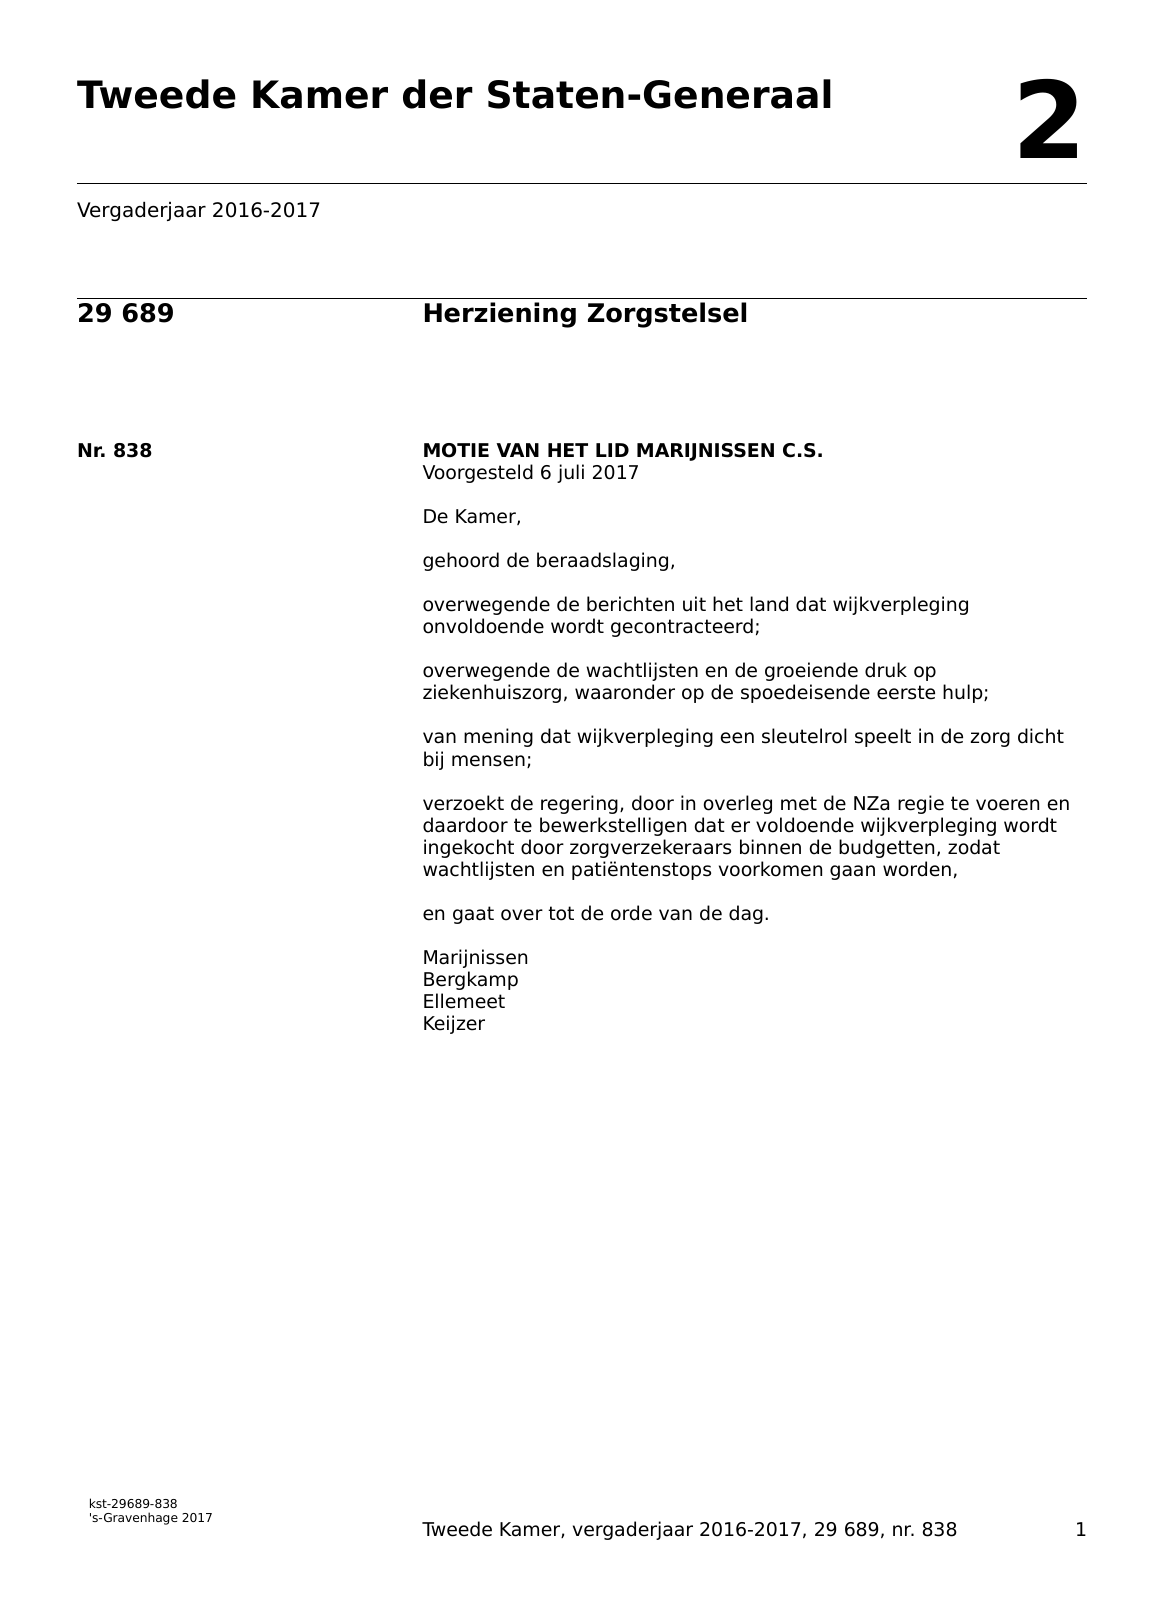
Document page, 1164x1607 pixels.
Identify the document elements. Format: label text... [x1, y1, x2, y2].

subtitle Nr. 838 MOTIE VAN HET LID MARIJNISSEN C.S. [77, 440, 1087, 462]
text Ellemeet [422, 991, 1087, 1013]
text De Kamer, [422, 506, 1087, 528]
text Bergkamp [422, 969, 1087, 991]
text Keijzer [422, 1013, 1087, 1035]
text gehoord de beraadslaging, [422, 550, 1087, 572]
text kst-29689-838 [88, 1497, 323, 1511]
text Marijnissen [422, 947, 1087, 969]
table_header Tweede Kamer der Staten-Generaal [77, 59, 886, 183]
text en gaat over tot de orde van de dag. [422, 903, 1087, 925]
subtitle 29 689 Herziening Zorgstelsel [77, 299, 1087, 329]
text overwegende de wachtlijsten en de groeiende druk op ziekenhuiszorg, waaronder op de spoedeisende eerste hulp; [422, 660, 1087, 704]
table_header 2 [886, 59, 1087, 183]
table_cell Vergaderjaar 2016-2017 [77, 184, 1087, 298]
text overwegende de berichten uit het land dat wijkverpleging onvoldoende wordt gecontracteerd; [422, 594, 1087, 638]
text verzoekt de regering, door in overleg met de NZa regie te voeren en daardoor te bewerkstelligen dat er voldoende wijkverpleging wordt ingekocht door zorgverzekeraars binnen de budgetten, zodat wachtlijsten en patiëntenstops voorkomen gaan worden, [422, 793, 1087, 881]
text Voorgesteld 6 juli 2017 [422, 462, 1087, 484]
text van mening dat wijkverpleging een sleutelrol speelt in de zorg dicht bij mensen; [422, 726, 1087, 770]
text 's-Gravenhage 2017 [88, 1511, 323, 1525]
